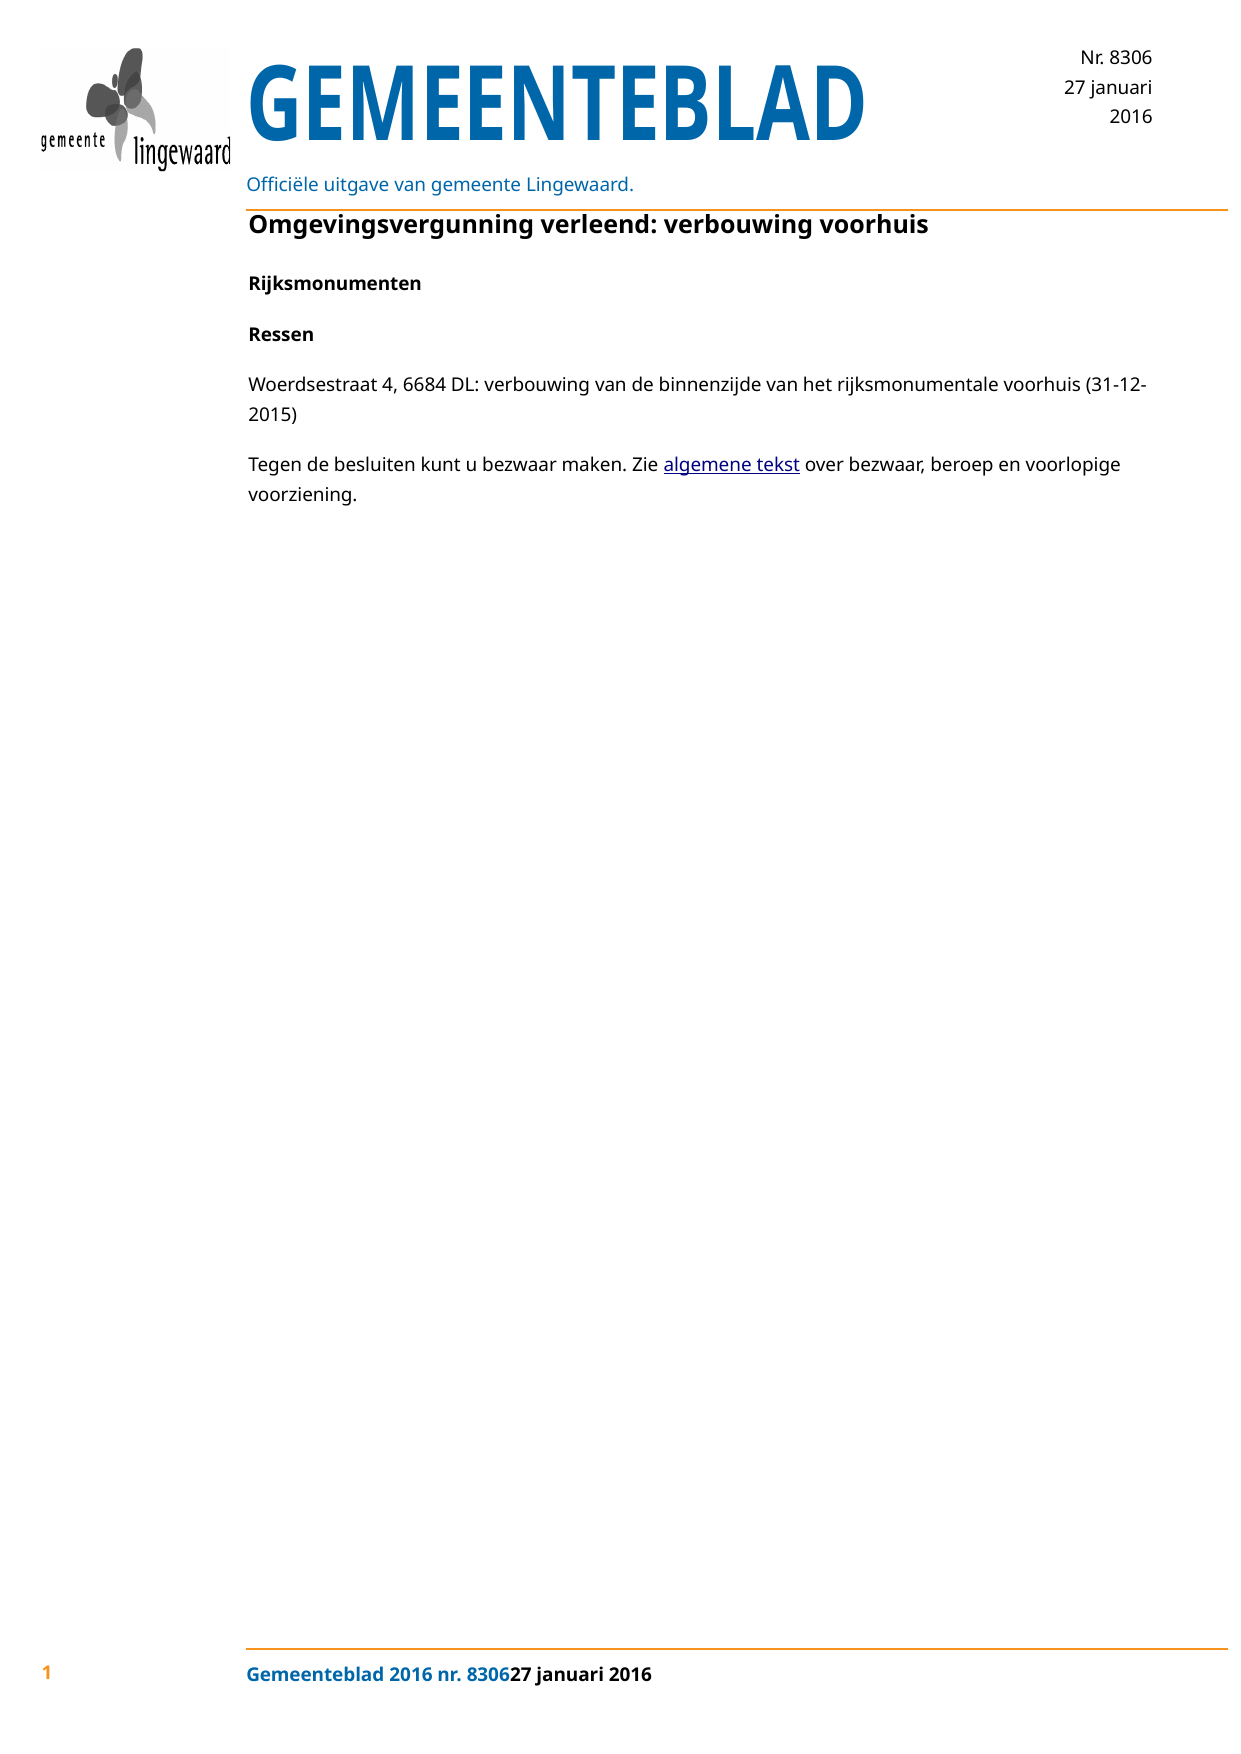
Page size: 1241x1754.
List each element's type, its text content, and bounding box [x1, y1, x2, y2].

text Ressen [248, 321, 1152, 346]
text Rijksmonumenten [248, 270, 1152, 296]
picture [41, 47, 231, 172]
text Woerdsestraat 4, 6684 DL: verbouwing van de binnenzijde van het rijksmonumentale voorhuis (31-12-2015) [248, 371, 1152, 426]
text Tegen de besluiten kunt u bezwaar maken. Zie algemene tekst over bezwaar, beroep en voorlopige voorziening. [248, 451, 1152, 506]
text Omgevingsvergunning verleend: verbouwing voorhuis [248, 211, 1152, 241]
